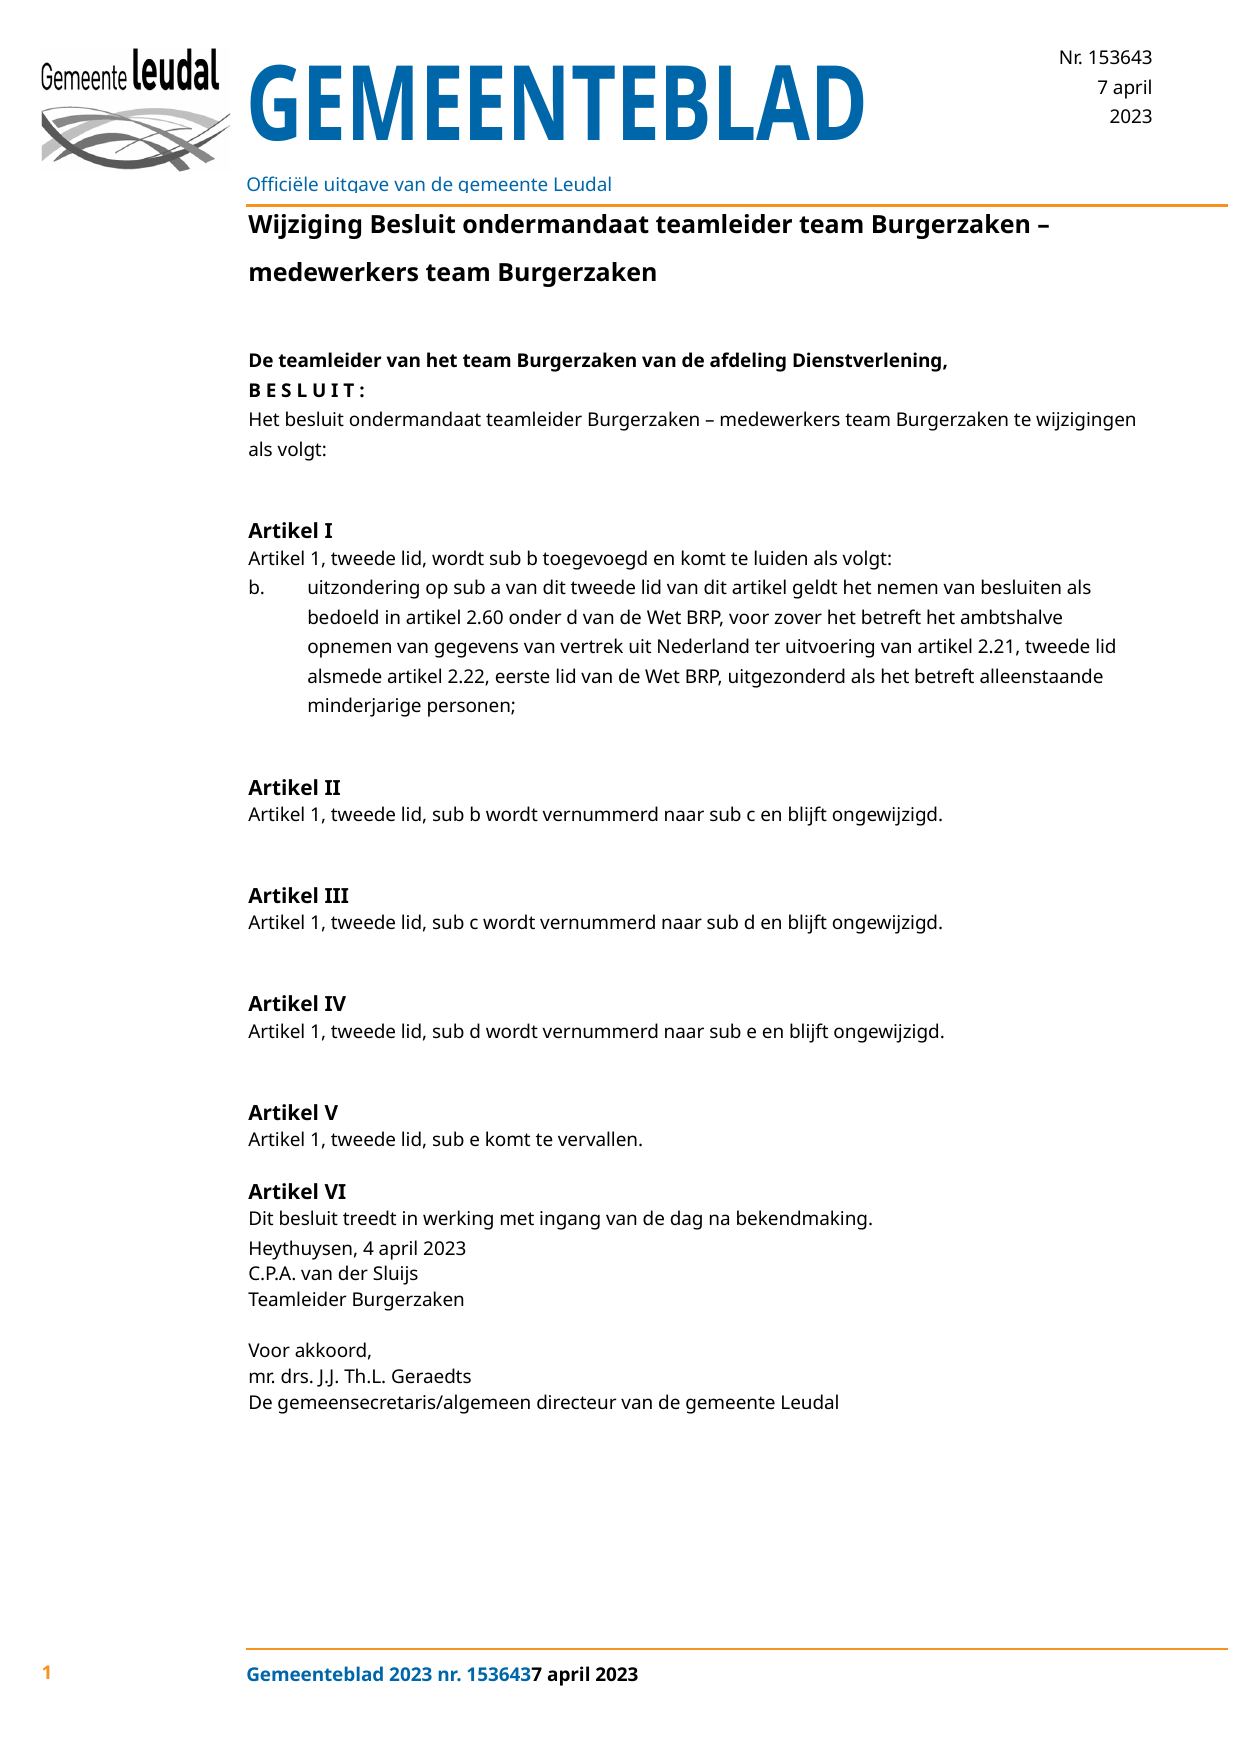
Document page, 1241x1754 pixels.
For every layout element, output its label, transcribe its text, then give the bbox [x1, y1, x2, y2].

text Artikel 1, tweede lid, sub d wordt vernummerd naar sub e en blijft ongewijzigd. [248, 1018, 1152, 1044]
text Heythuysen, 4 april 2023 [248, 1235, 1152, 1261]
text Artikel 1, tweede lid, sub e komt te vervallen. [248, 1126, 1152, 1152]
text De teamleider van het team Burgerzaken van de afdeling Dienstverlening, [248, 347, 1152, 373]
text Artikel 1, tweede lid, sub b wordt vernummerd naar sub c en blijft ongewijzigd. [248, 801, 1152, 827]
text Dit besluit treedt in werking met ingang van de dag na bekendmaking. [248, 1205, 1152, 1231]
text Artikel IV [248, 989, 1152, 1018]
text Voor akkoord, [248, 1338, 1152, 1363]
text Artikel 1, tweede lid, wordt sub b toegevoegd en komt te luiden als volgt: [248, 545, 1152, 570]
text C.P.A. van der Sluijs [248, 1261, 1152, 1286]
text Artikel V [248, 1098, 1152, 1126]
text Artikel II [248, 773, 1152, 801]
text B E S L U I T : [248, 377, 1152, 403]
text Artikel III [248, 881, 1152, 909]
text Wijziging Besluit ondermandaat teamleider team Burgerzaken – medewerkers team Burgerzaken [248, 207, 1152, 288]
text Artikel VI [248, 1177, 1152, 1205]
text Teamleider Burgerzaken [248, 1286, 1152, 1312]
text Het besluit ondermandaat teamleider Burgerzaken – medewerkers team Burgerzaken te wijzigingen als volgt: [248, 407, 1152, 462]
list uitzondering op sub a van dit tweede lid van dit artikel geldt het nemen van besluiten als bedoeld in artikel 2.60 onder d van de Wet BRP, voor zover het betreft het ambtshalve opnemen van gegevens van vertrek uit Nederland ter uitvoering van artikel 2.21, tweede lid alsmede artikel 2.22, eerste lid van de Wet BRP, uitgezonderd als het betreft alleenstaande minderjarige personen; [248, 574, 1152, 718]
text Artikel I [248, 516, 1152, 545]
picture [41, 47, 231, 172]
text De gemeensecretaris/algemeen directeur van de gemeente Leudal [248, 1389, 1152, 1415]
text mr. drs. J.J. Th.L. Geraedts [248, 1363, 1152, 1389]
text Artikel 1, tweede lid, sub c wordt vernummerd naar sub d en blijft ongewijzigd. [248, 909, 1152, 935]
